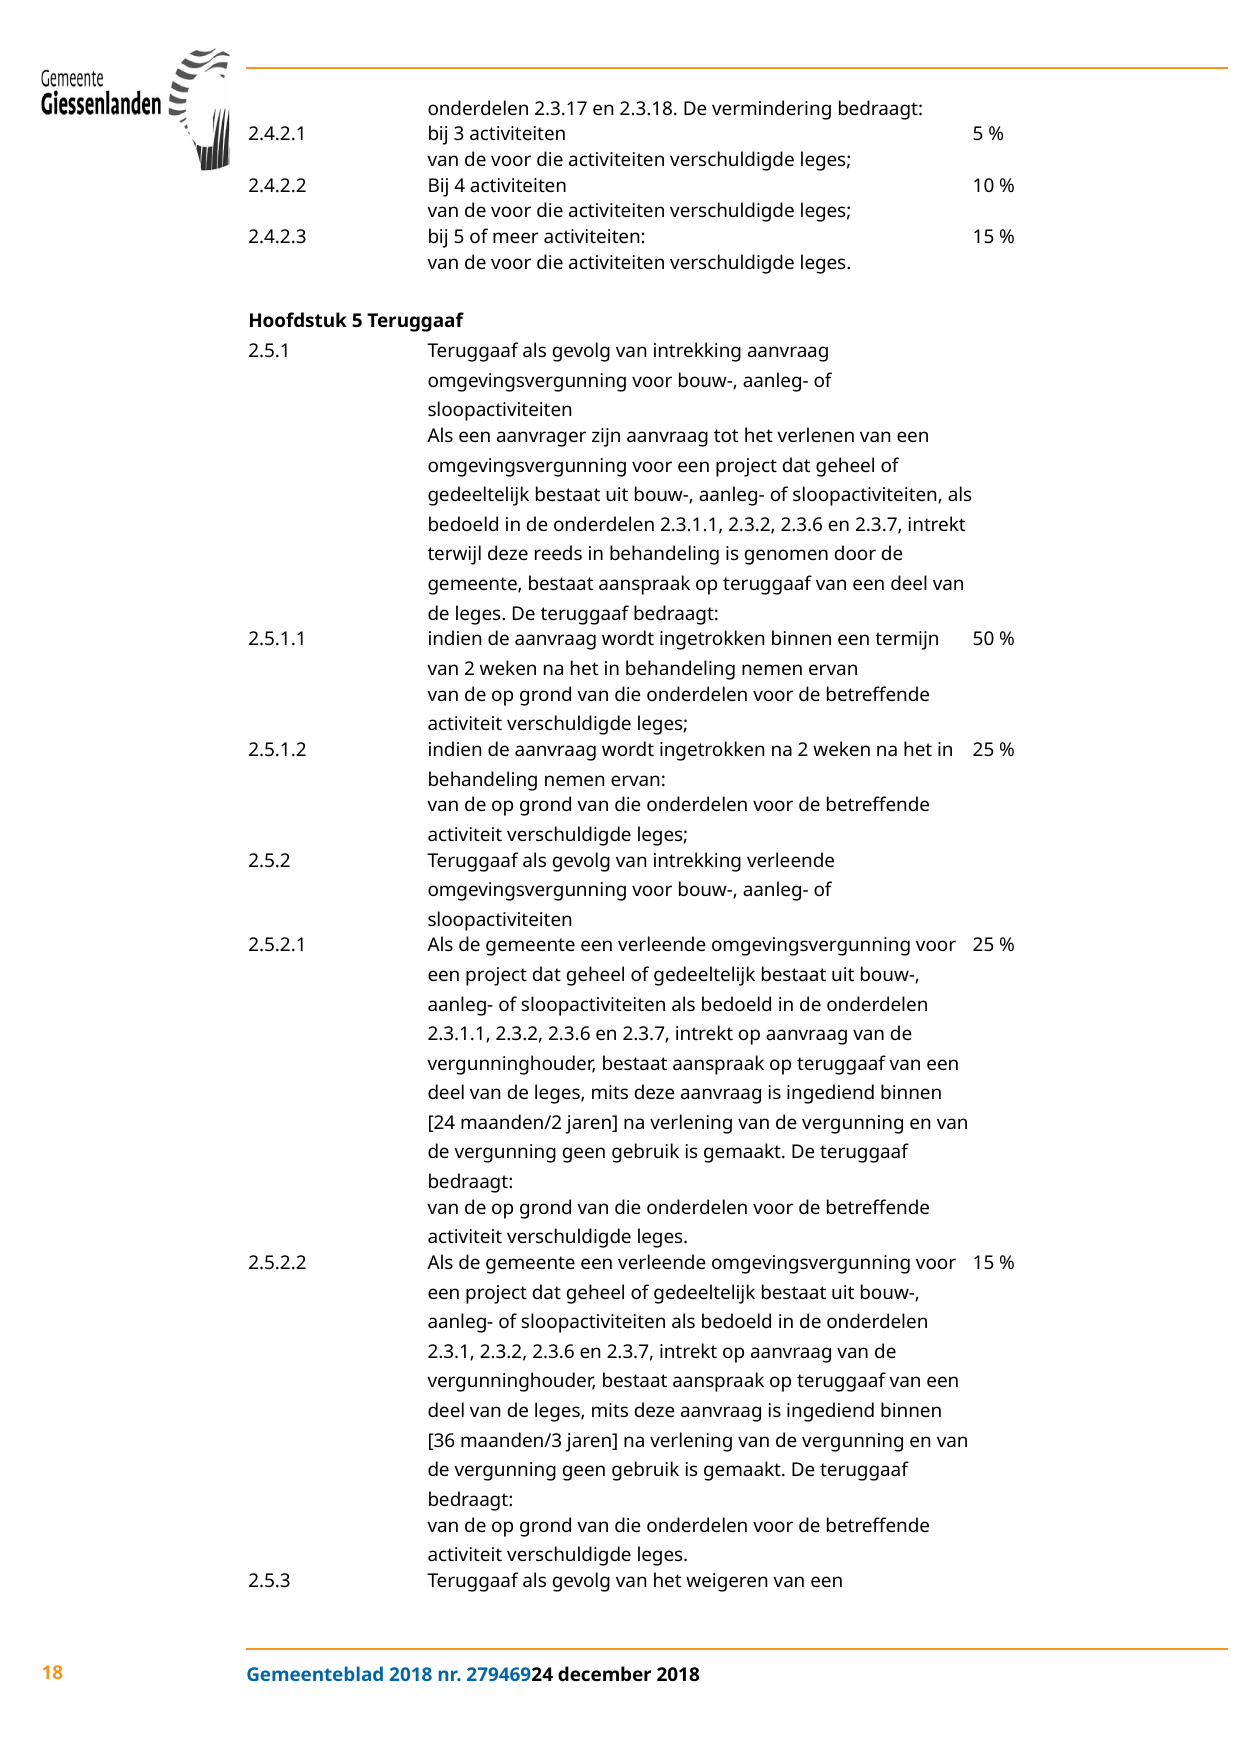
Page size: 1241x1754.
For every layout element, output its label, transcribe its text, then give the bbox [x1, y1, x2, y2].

table_cell Als een aanvrager zijn aanvraag tot het verlenen van een omgevingsvergunning voor een project dat geheel of gedeeltelijk bestaat uit bouw-, aanleg- of sloopactiviteiten, als bedoeld in de onderdelen 2.3.1.1, 2.3.2, 2.3.6 en 2.3.7, intrekt terwijl deze reeds in behandeling is genomen door de gemeente, bestaat aanspraak op teruggaaf van een deel van de leges. De teruggaaf bedraagt: [427, 422, 972, 626]
table_cell 2.5.3 [248, 1567, 427, 1593]
table_cell [973, 1512, 1152, 1567]
table_cell 25 % [973, 932, 1152, 1194]
table_cell [973, 1194, 1152, 1249]
table_cell [973, 681, 1152, 736]
table_cell Als de gemeente een verleende omgevingsvergunning voor een project dat geheel of gedeeltelijk bestaat uit bouw-, aanleg- of sloopactiviteiten als bedoeld in de onderdelen 2.3.1, 2.3.2, 2.3.6 en 2.3.7, intrekt op aanvraag van de vergunninghouder, bestaat aanspraak op teruggaaf van een deel van de leges, mits deze aanvraag is ingediend binnen [36 maanden/3 jaren] na verlening van de vergunning en van de vergunning geen gebruik is gemaakt. De teruggaaf bedraagt: [427, 1249, 972, 1512]
table_cell [973, 1567, 1152, 1593]
table_cell [973, 198, 1152, 223]
text Hoofdstuk 5 Teruggaaf [248, 308, 1152, 333]
table_cell bij 3 activiteiten [427, 121, 972, 146]
table_cell [973, 791, 1152, 847]
table_cell [248, 249, 427, 275]
table_cell van de voor die activiteiten verschuldigde leges; [427, 146, 972, 172]
table_cell onderdelen 2.3.17 en 2.3.18. De vermindering bedraagt: [427, 95, 972, 121]
table_cell 10 % [973, 172, 1152, 198]
table_cell [973, 422, 1152, 626]
table_cell van de voor die activiteiten verschuldigde leges; [427, 198, 972, 223]
table_cell 15 % [973, 224, 1152, 249]
table_cell [248, 1512, 427, 1567]
table_cell Als de gemeente een verleende omgevingsvergunning voor een project dat geheel of gedeeltelijk bestaat uit bouw-, aanleg- of sloopactiviteiten als bedoeld in de onderdelen 2.3.1.1, 2.3.2, 2.3.6 en 2.3.7, intrekt op aanvraag van de vergunninghouder, bestaat aanspraak op teruggaaf van een deel van de leges, mits deze aanvraag is ingediend binnen [24 maanden/2 jaren] na verlening van de vergunning en van de vergunning geen gebruik is gemaakt. De teruggaaf bedraagt: [427, 932, 972, 1194]
table_cell Bij 4 activiteiten [427, 172, 972, 198]
table_cell [248, 422, 427, 626]
table_header 2.5.1 [248, 338, 427, 422]
table_header [973, 338, 1152, 422]
table_cell 2.4.2.1 [248, 121, 427, 146]
table_cell Teruggaaf als gevolg van intrekking verleende omgevingsvergunning voor bouw-, aanleg- of sloopactiviteiten [427, 847, 972, 932]
table_cell 25 % [973, 736, 1152, 791]
table_cell [973, 249, 1152, 275]
table_cell [248, 146, 427, 172]
table_cell indien de aanvraag wordt ingetrokken na 2 weken na het in behandeling nemen ervan: [427, 736, 972, 791]
table_cell 2.5.1.1 [248, 626, 427, 681]
table_cell [973, 146, 1152, 172]
table_cell 2.4.2.2 [248, 172, 427, 198]
table_cell [248, 198, 427, 223]
table_cell [973, 847, 1152, 932]
picture [41, 47, 231, 172]
table_cell 2.5.2.2 [248, 1249, 427, 1512]
table_cell van de voor die activiteiten verschuldigde leges. [427, 249, 972, 275]
table_cell 5 % [973, 121, 1152, 146]
table_cell indien de aanvraag wordt ingetrokken binnen een termijn van 2 weken na het in behandeling nemen ervan [427, 626, 972, 681]
table_cell 2.5.2.1 [248, 932, 427, 1194]
table_cell 50 % [973, 626, 1152, 681]
table_cell [248, 1194, 427, 1249]
table_cell [248, 95, 427, 121]
table_cell [248, 681, 427, 736]
table_header Teruggaaf als gevolg van intrekking aanvraag omgevingsvergunning voor bouw-, aanleg- of sloopactiviteiten [427, 338, 972, 422]
table_cell van de op grond van die onderdelen voor de betreffende activiteit verschuldigde leges. [427, 1512, 972, 1567]
table_cell van de op grond van die onderdelen voor de betreffende activiteit verschuldigde leges; [427, 791, 972, 847]
table_cell Teruggaaf als gevolg van het weigeren van een [427, 1567, 972, 1593]
table_cell 2.5.2 [248, 847, 427, 932]
table_cell 15 % [973, 1249, 1152, 1512]
table_cell van de op grond van die onderdelen voor de betreffende activiteit verschuldigde leges. [427, 1194, 972, 1249]
table_cell van de op grond van die onderdelen voor de betreffende activiteit verschuldigde leges; [427, 681, 972, 736]
table_cell bij 5 of meer activiteiten: [427, 224, 972, 249]
table_cell [973, 95, 1152, 121]
table_cell 2.5.1.2 [248, 736, 427, 791]
table_cell 2.4.2.3 [248, 224, 427, 249]
table_cell [248, 791, 427, 847]
